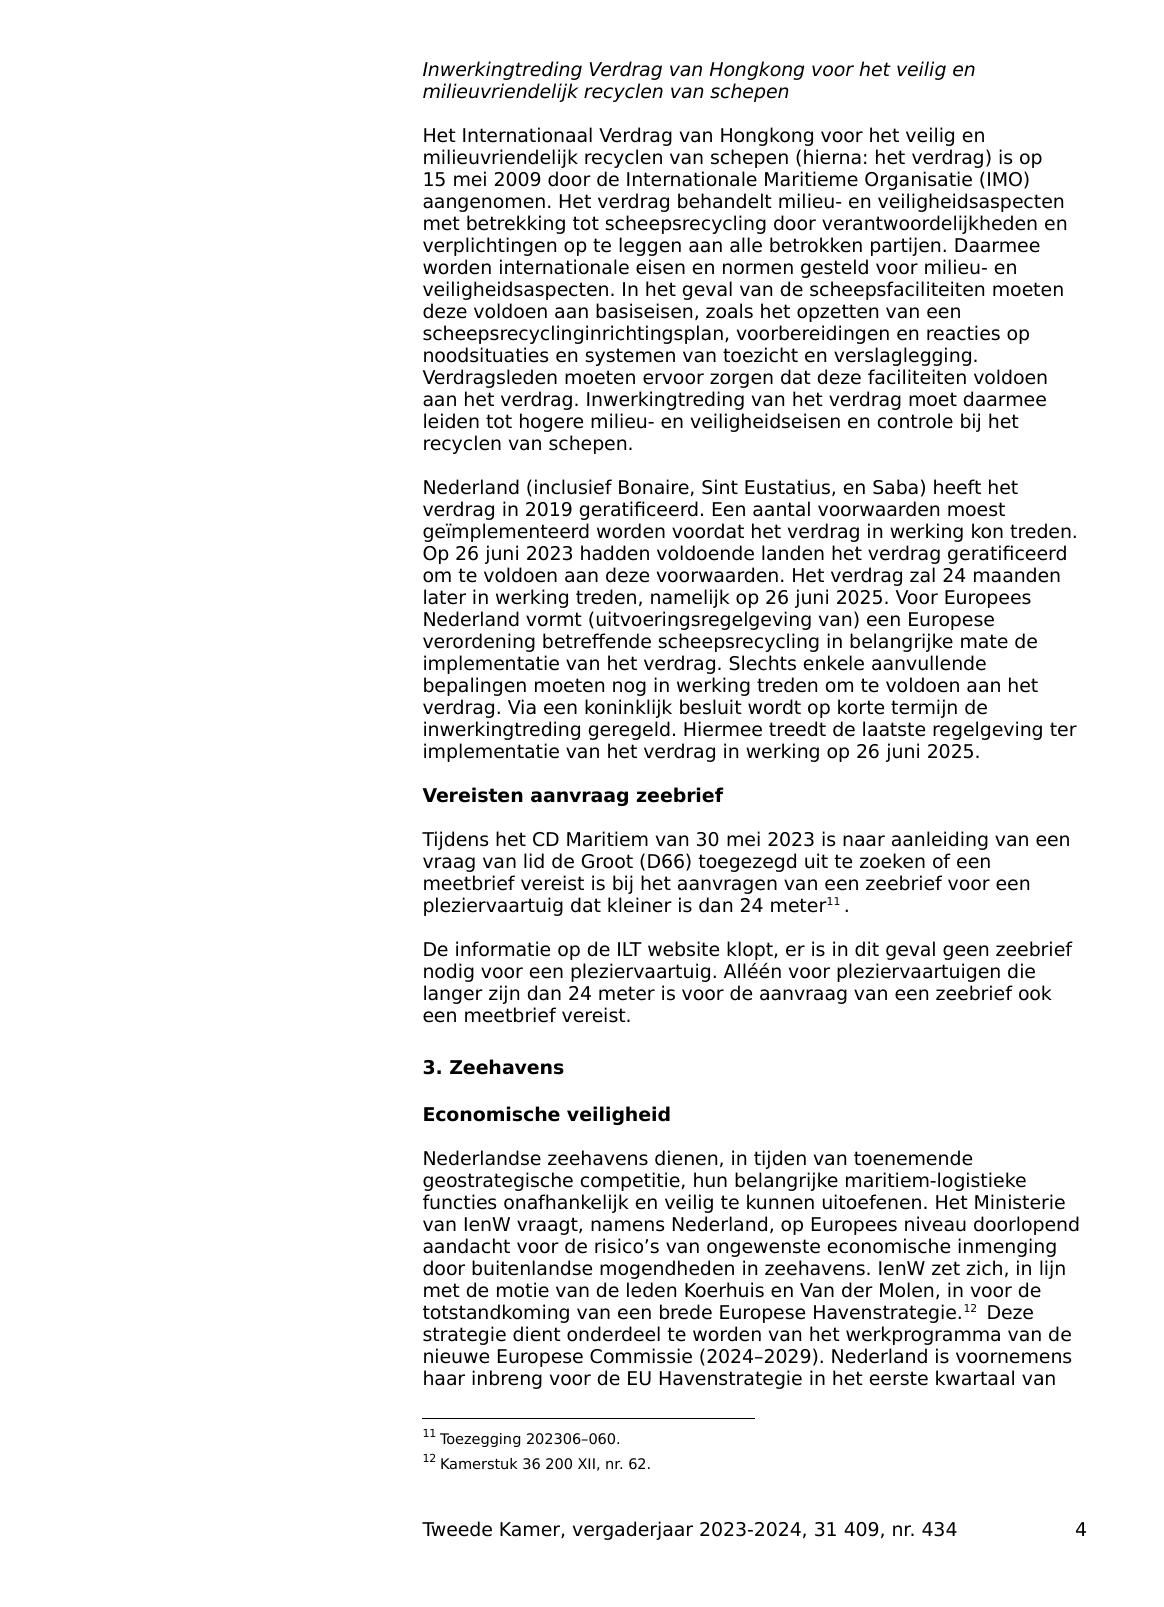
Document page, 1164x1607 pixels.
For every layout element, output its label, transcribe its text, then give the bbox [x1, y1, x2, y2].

subtitle Vereisten aanvraag zeebrief [422, 785, 1087, 807]
text Toezegging 202306–060. [422, 1427, 1087, 1449]
text Nederlandse zeehavens dienen, in tijden van toenemende geostrategische competitie, hun belangrijke maritiem-logistieke functies onafhankelijk en veilig te kunnen uitoefenen. Het Ministerie van IenW vraagt, namens Nederland, op Europees niveau doorlopend aandacht voor de risico’s van ongewenste economische inmenging door buitenlandse mogendheden in zeehavens. IenW zet zich, in lijn met de motie van de leden Koerhuis en Van der Molen, in voor de totstandkoming van een brede Europese Havenstrategie. Deze strategie dient onderdeel te worden van het werkprogramma van de nieuwe Europese Commissie (2024–2029). Nederland is voornemens haar inbreng voor de EU Havenstrategie in het eerste kwartaal van [422, 1148, 1087, 1390]
subtitle Inwerkingtreding Verdrag van Hongkong voor het veilig en milieuvriendelijk recyclen van schepen [422, 59, 1087, 103]
text Het Internationaal Verdrag van Hongkong voor het veilig en milieuvriendelijk recyclen van schepen (hierna: het verdrag) is op 15 mei 2009 door de Internationale Maritieme Organisatie (IMO) aangenomen. Het verdrag behandelt milieu- en veiligheidsaspecten met betrekking tot scheepsrecycling door verantwoordelijkheden en verplichtingen op te leggen aan alle betrokken partijen. Daarmee worden internationale eisen en normen gesteld voor milieu- en veiligheidsaspecten. In het geval van de scheepsfaciliteiten moeten deze voldoen aan basiseisen, zoals het opzetten van een scheepsrecyclinginrichtingsplan, voorbereidingen en reacties op noodsituaties en systemen van toezicht en verslaglegging. Verdragsleden moeten ervoor zorgen dat deze faciliteiten voldoen aan het verdrag. Inwerkingtreding van het verdrag moet daarmee leiden tot hogere milieu- en veiligheidseisen en controle bij het recyclen van schepen. [422, 125, 1087, 455]
subtitle Economische veiligheid [422, 1104, 1087, 1126]
subtitle 3. Zeehavens [422, 1057, 1087, 1079]
text Kamerstuk 36 200 XII, nr. 62. [422, 1452, 1087, 1474]
text Tijdens het CD Maritiem van 30 mei 2023 is naar aanleiding van een vraag van lid de Groot (D66) toegezegd uit te zoeken of een meetbrief vereist is bij het aanvragen van een zeebrief voor een pleziervaartuig dat kleiner is dan 24 meter. [422, 829, 1087, 917]
text Nederland (inclusief Bonaire, Sint Eustatius, en Saba) heeft het verdrag in 2019 geratificeerd. Een aantal voorwaarden moest geïmplementeerd worden voordat het verdrag in werking kon treden. Op 26 juni 2023 hadden voldoende landen het verdrag geratificeerd om te voldoen aan deze voorwaarden. Het verdrag zal 24 maanden later in werking treden, namelijk op 26 juni 2025. Voor Europees Nederland vormt (uitvoeringsregelgeving van) een Europese verordening betreffende scheepsrecycling in belangrijke mate de implementatie van het verdrag. Slechts enkele aanvullende bepalingen moeten nog in werking treden om te voldoen aan het verdrag. Via een koninklijk besluit wordt op korte termijn de inwerkingtreding geregeld. Hiermee treedt de laatste regelgeving ter implementatie van het verdrag in werking op 26 juni 2025. [422, 477, 1087, 763]
text De informatie op de ILT website klopt, er is in dit geval geen zeebrief nodig voor een pleziervaartuig. Alléén voor pleziervaartuigen die langer zijn dan 24 meter is voor de aanvraag van een zeebrief ook een meetbrief vereist. [422, 939, 1087, 1027]
